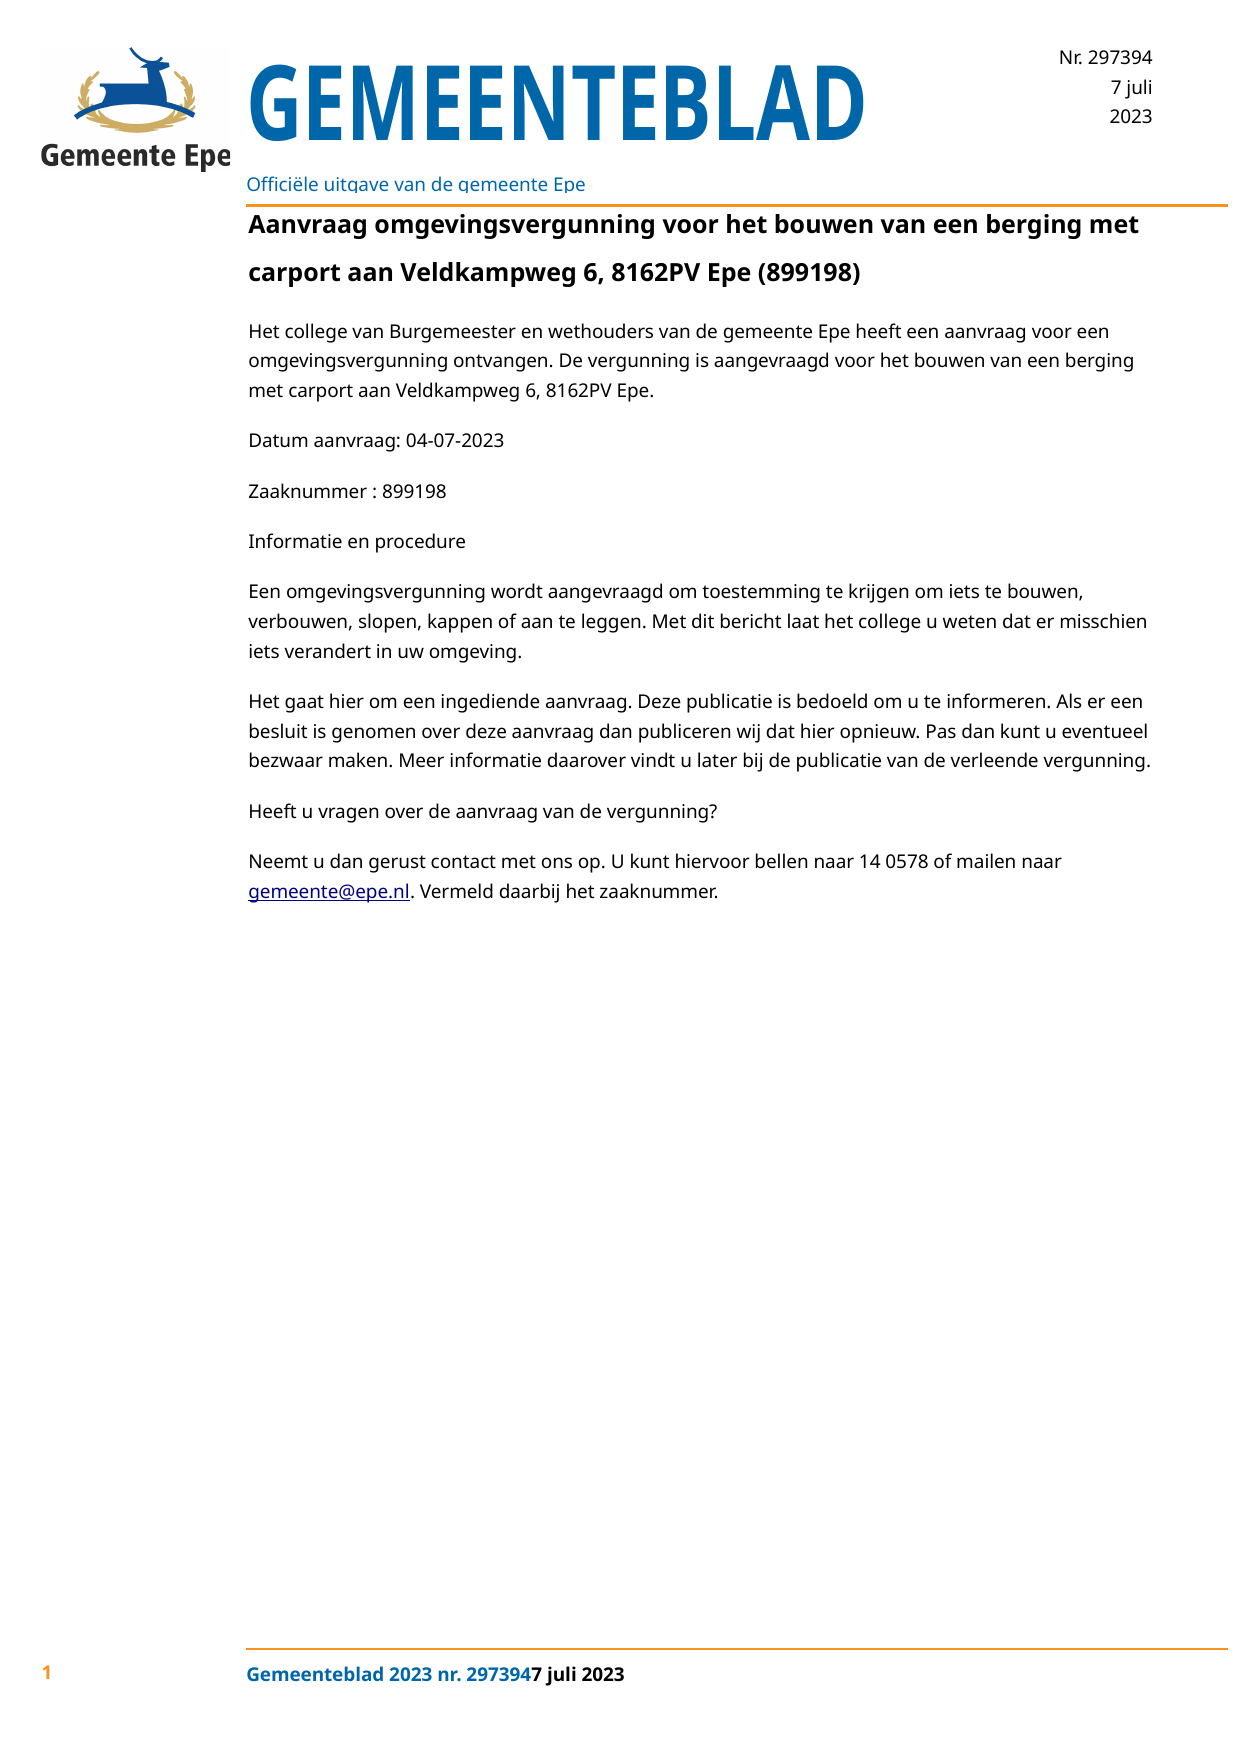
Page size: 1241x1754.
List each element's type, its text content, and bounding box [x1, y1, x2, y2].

text Neemt u dan gerust contact met ons op. U kunt hiervoor bellen naar 14 0578 of mailen naar gemeente@epe.nl. Vermeld daarbij het zaaknummer. [248, 848, 1152, 904]
text Informatie en procedure [248, 528, 1152, 554]
picture [41, 47, 231, 172]
text Het gaat hier om een ingediende aanvraag. Deze publicatie is bedoeld om u te informeren. Als er een besluit is genomen over deze aanvraag dan publiceren wij dat hier opnieuw. Pas dan kunt u eventueel bezwaar maken. Meer informatie daarover vindt u later bij de publicatie van de verleende vergunning. [248, 688, 1152, 773]
text Het college van Burgemeester en wethouders van de gemeente Epe heeft een aanvraag voor een omgevingsvergunning ontvangen. De vergunning is aangevraagd voor het bouwen van een berging met carport aan Veldkampweg 6, 8162PV Epe. [248, 318, 1152, 403]
text Zaaknummer : 899198 [248, 478, 1152, 504]
text Datum aanvraag: 04-07-2023 [248, 427, 1152, 453]
text Aanvraag omgevingsvergunning voor het bouwen van een berging met carport aan Veldkampweg 6, 8162PV Epe (899198) [248, 207, 1152, 288]
text Heeft u vragen over de aanvraag van de vergunning? [248, 798, 1152, 824]
text Een omgevingsvergunning wordt aangevraagd om toestemming te krijgen om iets te bouwen, verbouwen, slopen, kappen of aan te leggen. Met dit bericht laat het college u weten dat er misschien iets verandert in uw omgeving. [248, 579, 1152, 664]
